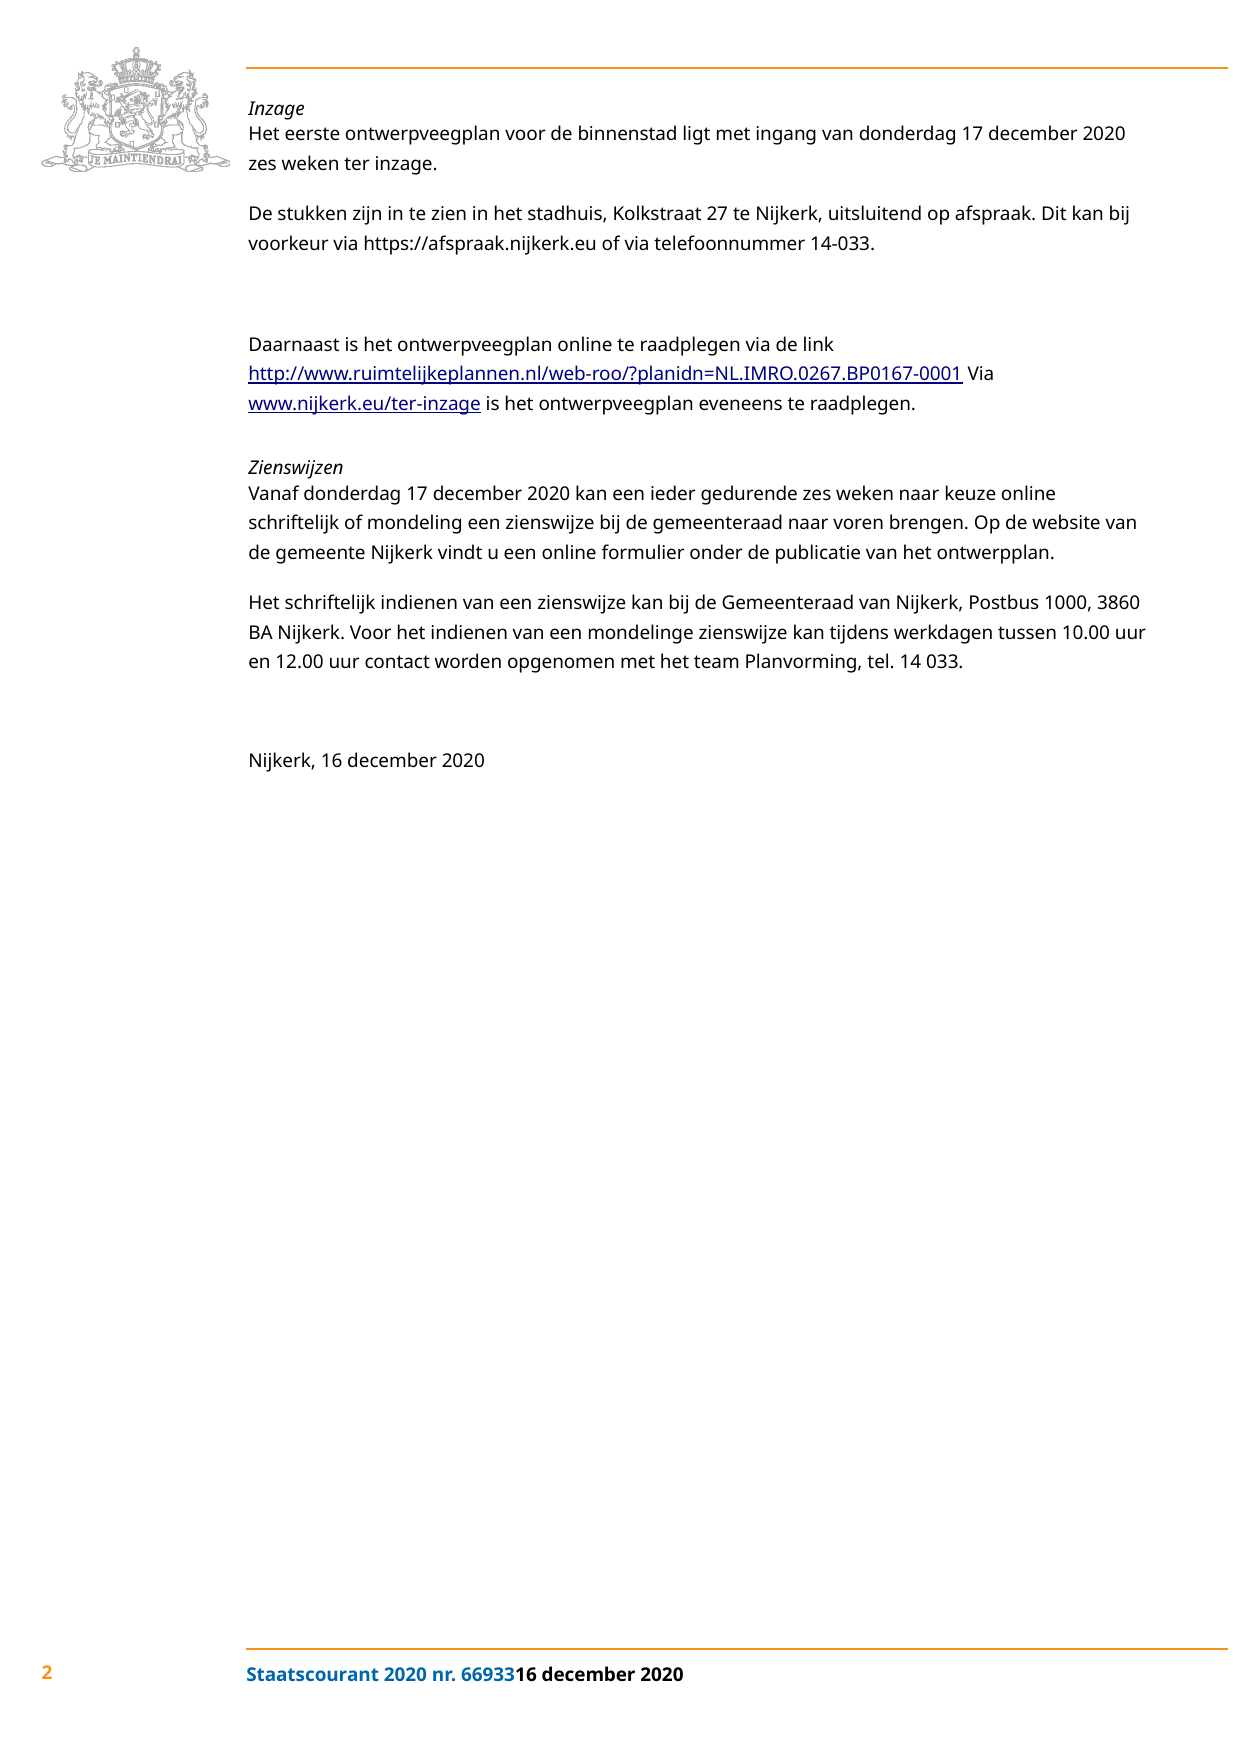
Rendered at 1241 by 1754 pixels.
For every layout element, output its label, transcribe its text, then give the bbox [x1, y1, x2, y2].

text Vanaf donderdag 17 december 2020 kan een ieder gedurende zes weken naar keuze online schriftelijk of mondeling een zienswijze bij de gemeenteraad naar voren brengen. Op de website van de gemeente Nijkerk vindt u een online formulier onder de publicatie van het ontwerpplan. [248, 480, 1152, 565]
text Inzage [248, 95, 1152, 121]
text Nijkerk, 16 december 2020 [248, 747, 1152, 772]
text Het eerste ontwerpveegplan voor de binnenstad ligt met ingang van donderdag 17 december 2020 zes weken ter inzage. [248, 121, 1152, 176]
text De stukken zijn in te zien in het stadhuis, Kolkstraat 27 te Nijkerk, uitsluitend op afspraak. Dit kan bij voorkeur via https://afspraak.nijkerk.eu of via telefoonnummer 14-033. [248, 201, 1152, 256]
text Daarnaast is het ontwerpveegplan online te raadplegen via de link http://www.ruimtelijkeplannen.nl/web-roo/?planidn=NL.IMRO.0267.BP0167-0001 Via www.nijkerk.eu/ter-inzage is het ontwerpveegplan eveneens te raadplegen. [248, 331, 1152, 416]
picture [41, 47, 231, 172]
text Het schriftelijk indienen van een zienswijze kan bij de Gemeenteraad van Nijkerk, Postbus 1000, 3860 BA Nijkerk. Voor het indienen van een mondelinge zienswijze kan tijdens werkdagen tussen 10.00 uur en 12.00 uur contact worden opgenomen met het team Planvorming, tel. 14 033. [248, 589, 1152, 674]
text Zienswijzen [248, 454, 1152, 480]
